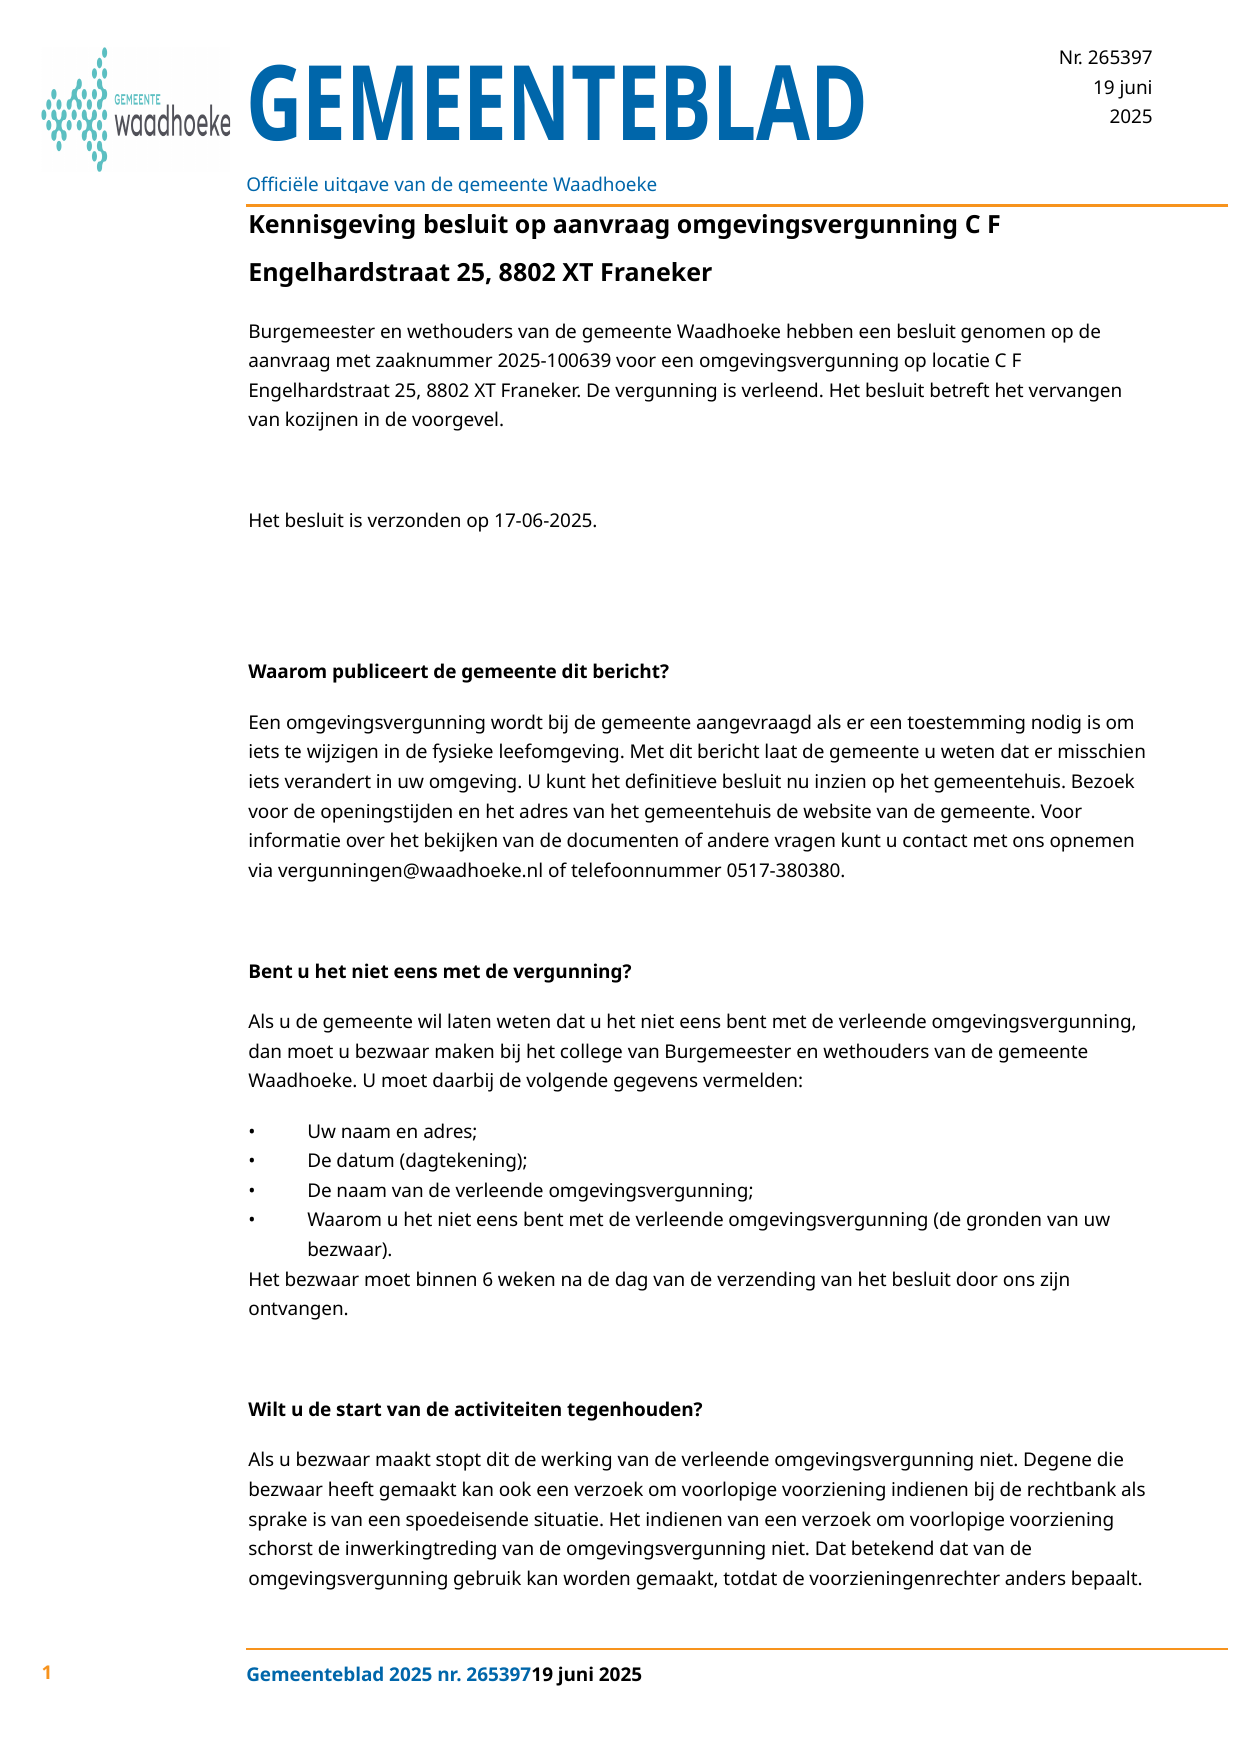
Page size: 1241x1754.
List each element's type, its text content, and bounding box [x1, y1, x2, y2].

list Waarom u het niet eens bent met de verleende omgevingsvergunning (de gronden van uw bezwaar). [248, 1207, 1152, 1262]
text Als u bezwaar maakt stopt dit de werking van de verleende omgevingsvergunning niet. Degene die bezwaar heeft gemaakt kan ook een verzoek om voorlopige voorziening indienen bij de rechtbank als sprake is van een spoedeisende situatie. Het indienen van een verzoek om voorlopige voorziening schorst de inwerkingtreding van de omgevingsvergunning niet. Dat betekend dat van de omgevingsvergunning gebruik kan worden gemaakt, totdat de voorzieningenrechter anders bepaalt. [248, 1447, 1152, 1591]
text Bent u het niet eens met de vergunning? [248, 958, 1152, 984]
picture [41, 47, 231, 172]
text Het besluit is verzonden op 17-06-2025. [248, 507, 1152, 533]
text Een omgevingsvergunning wordt bij de gemeente aangevraagd als er een toestemming nodig is om iets te wijzigen in de fysieke leefomgeving. Met dit bericht laat de gemeente u weten dat er misschien iets verandert in uw omgeving. U kunt het definitieve besluit nu inzien op het gemeentehuis. Bezoek voor de openingstijden en het adres van het gemeentehuis de website van de gemeente. Voor informatie over het bekijken van de documenten of andere vragen kunt u contact met ons opnemen via vergunningen@waadhoeke.nl of telefoonnummer 0517-380380. [248, 709, 1152, 883]
text Wilt u de start van de activiteiten tegenhouden? [248, 1396, 1152, 1422]
text Waarom publiceert de gemeente dit bericht? [248, 659, 1152, 684]
text Als u de gemeente wil laten weten dat u het niet eens bent met de verleende omgevingsvergunning, dan moet u bezwaar maken bij het college van Burgemeester en wethouders van de gemeente Waadhoeke. U moet daarbij de volgende gegevens vermelden: [248, 1008, 1152, 1093]
list Uw naam en adres; [248, 1118, 1152, 1144]
text Het bezwaar moet binnen 6 weken na de dag van de verzending van het besluit door ons zijn ontvangen. [248, 1266, 1152, 1321]
list De naam van de verleende omgevingsvergunning; [248, 1177, 1152, 1203]
text Burgemeester en wethouders van de gemeente Waadhoeke hebben een besluit genomen op de aanvraag met zaaknummer 2025-100639 voor een omgevingsvergunning op locatie C F Engelhardstraat 25, 8802 XT Franeker. De vergunning is verleend. Het besluit betreft het vervangen van kozijnen in de voorgevel. [248, 318, 1152, 432]
text Kennisgeving besluit op aanvraag omgevingsvergunning C F Engelhardstraat 25, 8802 XT Franeker [248, 207, 1152, 288]
list De datum (dagtekening); [248, 1147, 1152, 1173]
